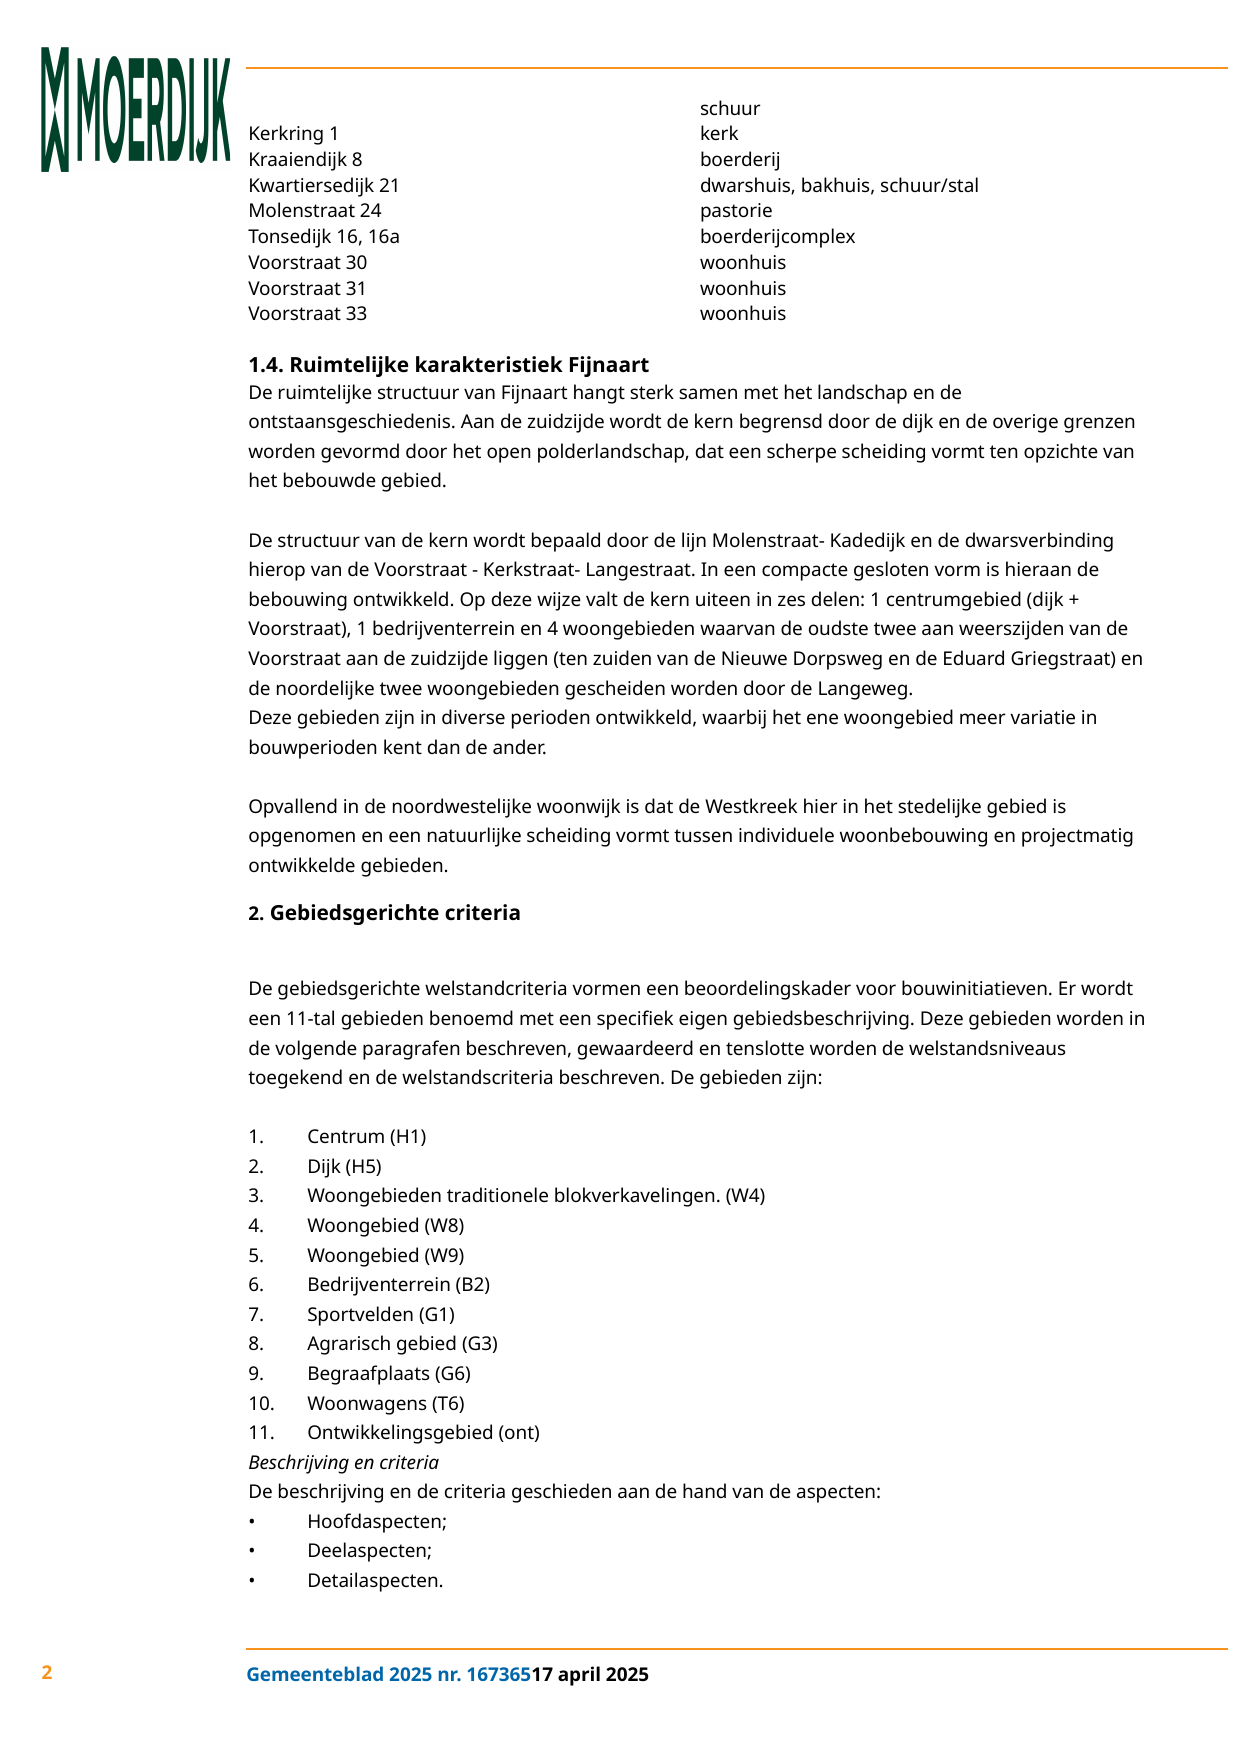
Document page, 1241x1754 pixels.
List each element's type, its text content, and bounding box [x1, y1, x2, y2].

list Woonwagens (T6) [248, 1390, 1152, 1415]
list Begraafplaats (G6) [248, 1360, 1152, 1386]
text Deze gebieden zijn in diverse perioden ontwikkeld, waarbij het ene woongebied meer variatie in bouwperioden kent dan de ander. [248, 704, 1152, 759]
table_cell dwarshuis, bakhuis, schuur/stal [700, 172, 1152, 198]
table_cell Voorstraat 30 [248, 249, 700, 275]
list Centrum (H1) [248, 1123, 1152, 1149]
list Hoofdaspecten; [248, 1508, 1152, 1534]
picture [41, 47, 231, 172]
table_cell woonhuis [700, 301, 1152, 326]
text De gebiedsgerichte welstandcriteria vormen een beoordelingskader voor bouwinitiatieven. Er wordt een 11-tal gebieden benoemd met een specifiek eigen gebiedsbeschrijving. Deze gebieden worden in de volgende paragrafen beschreven, gewaardeerd en tenslotte worden de welstandsniveaus toegekend en de welstandscriteria beschreven. De gebieden zijn: [248, 976, 1152, 1090]
table_cell Voorstraat 31 [248, 275, 700, 301]
table_cell woonhuis [700, 249, 1152, 275]
text Beschrijving en criteria [248, 1449, 1152, 1474]
list Bedrijventerrein (B2) [248, 1271, 1152, 1297]
list Woongebied (W8) [248, 1212, 1152, 1238]
table_cell boerderij [700, 146, 1152, 172]
table_cell kerk [700, 121, 1152, 146]
list Sportvelden (G1) [248, 1301, 1152, 1327]
list Ontwikkelingsgebied (ont) [248, 1419, 1152, 1445]
table_cell Voorstraat 33 [248, 301, 700, 326]
table_cell Molenstraat 24 [248, 198, 700, 223]
list Agrarisch gebied (G3) [248, 1331, 1152, 1356]
table_cell woonhuis [700, 275, 1152, 301]
table_cell Kerkring 1 [248, 121, 700, 146]
table_cell Kwartiersedijk 21 [248, 172, 700, 198]
text 2. Gebiedsgerichte criteria [248, 898, 1152, 926]
table_cell boerderijcomplex [700, 224, 1152, 249]
list Woongebied (W9) [248, 1242, 1152, 1267]
list Detailaspecten. [248, 1567, 1152, 1593]
text De structuur van de kern wordt bepaald door de lijn Molenstraat- Kadedijk en de dwarsverbinding hierop van de Voorstraat - Kerkstraat- Langestraat. In een compacte gesloten vorm is hieraan de bebouwing ontwikkeld. Op deze wijze valt de kern uiteen in zes delen: 1 centrumgebied (dijk + Voorstraat), 1 bedrijventerrein en 4 woongebieden waarvan de oudste twee aan weerszijden van de Voorstraat aan de zuidzijde liggen (ten zuiden van de Nieuwe Dorpsweg en de Eduard Griegstraat) en de noordelijke twee woongebieden gescheiden worden door de Langeweg. [248, 527, 1152, 700]
list Dijk (H5) [248, 1153, 1152, 1179]
list Deelaspecten; [248, 1538, 1152, 1563]
text De beschrijving en de criteria geschieden aan de hand van de aspecten: [248, 1478, 1152, 1504]
text Opvallend in de noordwestelijke woonwijk is dat de Westkreek hier in het stedelijke gebied is opgenomen en een natuurlijke scheiding vormt tussen individuele woonbebouwing en projectmatig ontwikkelde gebieden. [248, 793, 1152, 878]
text De ruimtelijke structuur van Fijnaart hangt sterk samen met het landschap en de ontstaansgeschiedenis. Aan de zuidzijde wordt de kern begrensd door de dijk en de overige grenzen worden gevormd door het open polderlandschap, dat een scherpe scheiding vormt ten opzichte van het bebouwde gebied. [248, 379, 1152, 493]
text 1.4. Ruimtelijke karakteristiek Fijnaart [248, 350, 1152, 379]
table_cell Tonsedijk 16, 16a [248, 224, 700, 249]
table_cell pastorie [700, 198, 1152, 223]
table_cell Kraaiendijk 8 [248, 146, 700, 172]
table_cell schuur [700, 95, 1152, 121]
list Woongebieden traditionele blokverkavelingen. (W4) [248, 1183, 1152, 1208]
table_cell [248, 95, 700, 121]
